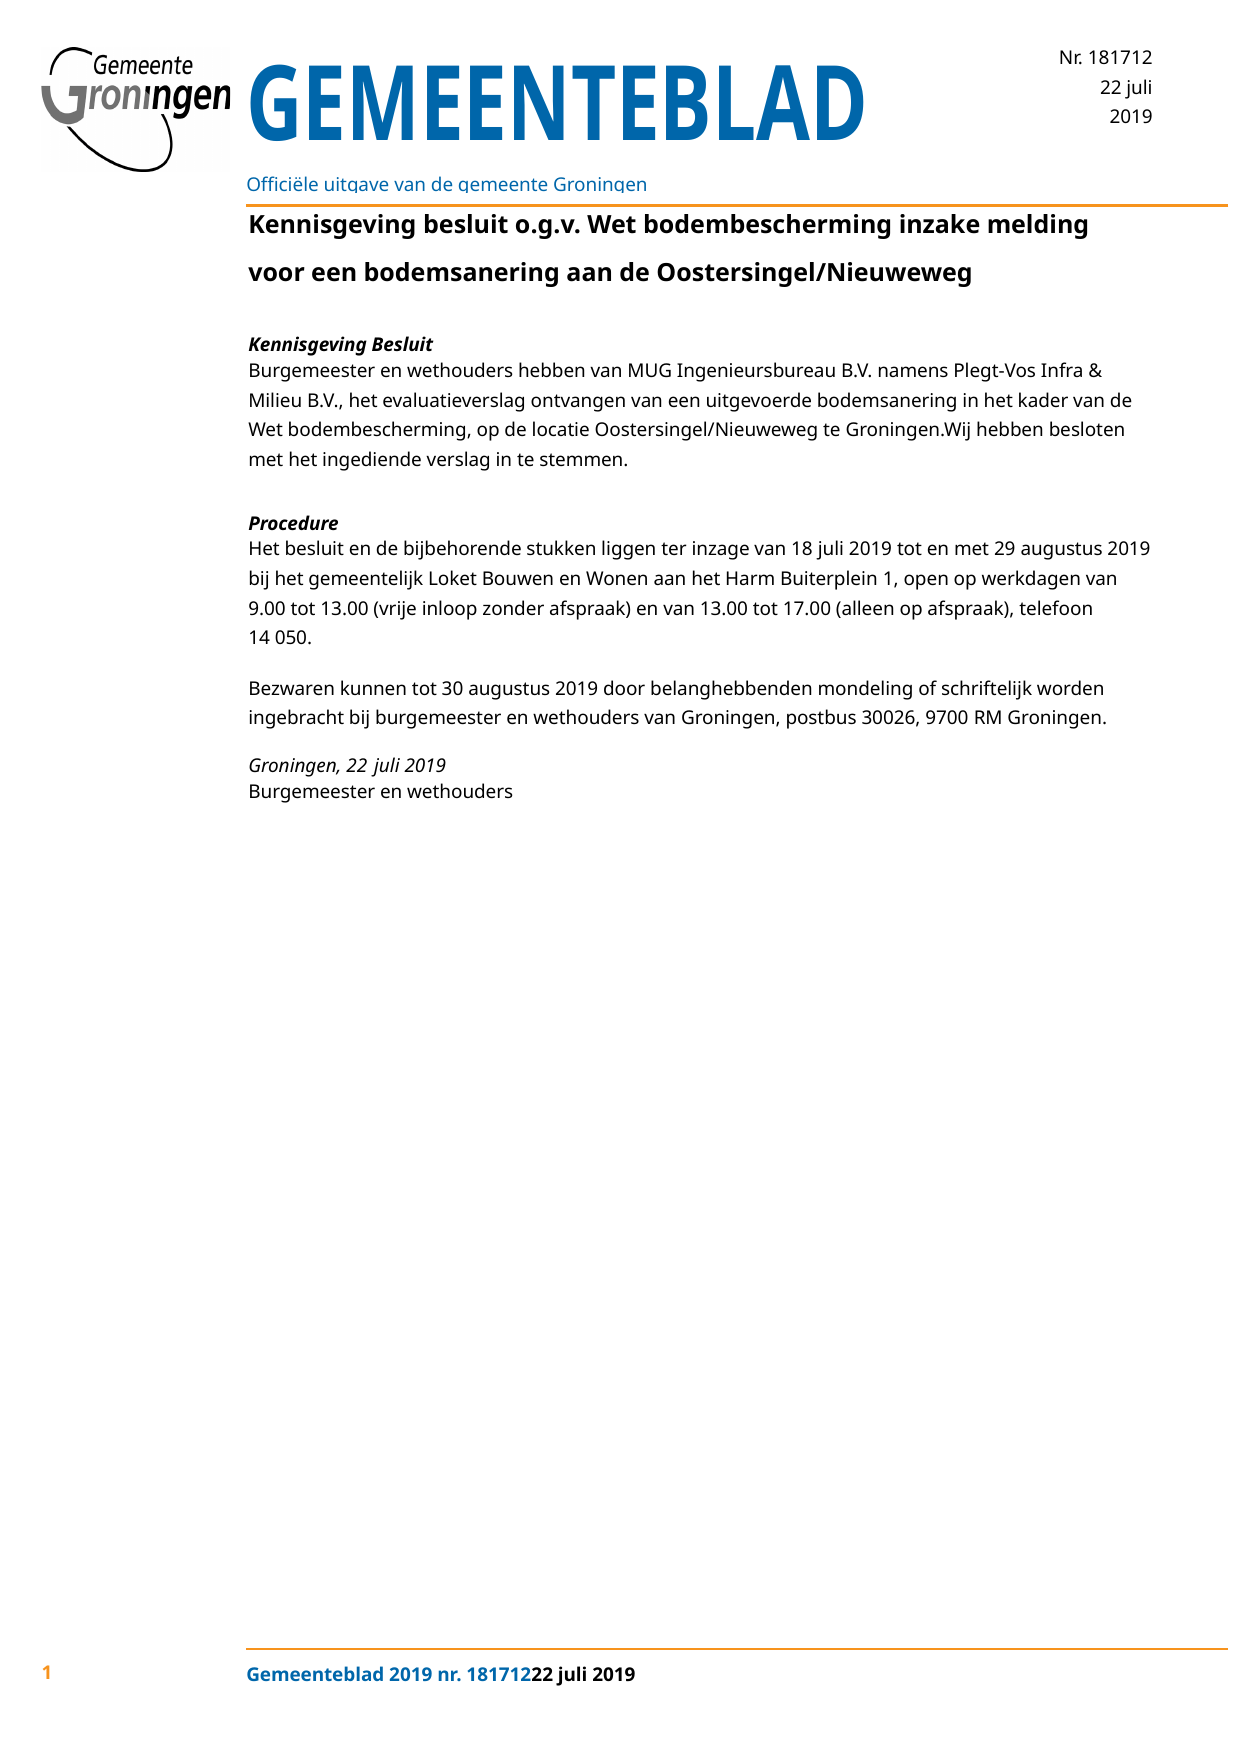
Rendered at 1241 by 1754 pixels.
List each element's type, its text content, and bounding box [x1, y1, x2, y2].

text Kennisgeving Besluit [248, 331, 1152, 357]
text Groningen, 22 juli 2019 [248, 752, 1152, 778]
picture [41, 47, 231, 172]
text Het besluit en de bijbehorende stukken liggen ter inzage van 18 juli 2019 tot en met 29 augustus 2019 bij het gemeentelijk Loket Bouwen en Wonen aan het Harm Buiterplein 1, open op werkdagen van 9.00 tot 13.00 (vrije inloop zonder afspraak) en van 13.00 tot 17.00 (alleen op afspraak), telefoon 14 050. [248, 536, 1152, 650]
text Procedure [248, 510, 1152, 536]
text Burgemeester en wethouders [248, 778, 1152, 804]
text Kennisgeving besluit o.g.v. Wet bodembescherming inzake melding voor een bodemsanering aan de Oostersingel/Nieuweweg [248, 207, 1152, 288]
text Bezwaren kunnen tot 30 augustus 2019 door belanghebbenden mondeling of schriftelijk worden ingebracht bij burgemeester en wethouders van Groningen, postbus 30026, 9700 RM Groningen. [248, 675, 1152, 730]
text Burgemeester en wethouders hebben van MUG Ingenieursbureau B.V. namens Plegt-Vos Infra & Milieu B.V., het evaluatieverslag ontvangen van een uitgevoerde bodemsanering in het kader van de Wet bodembescherming, op de locatie Oostersingel/Nieuweweg te Groningen.Wij hebben besloten met het ingediende verslag in te stemmen. [248, 357, 1152, 472]
